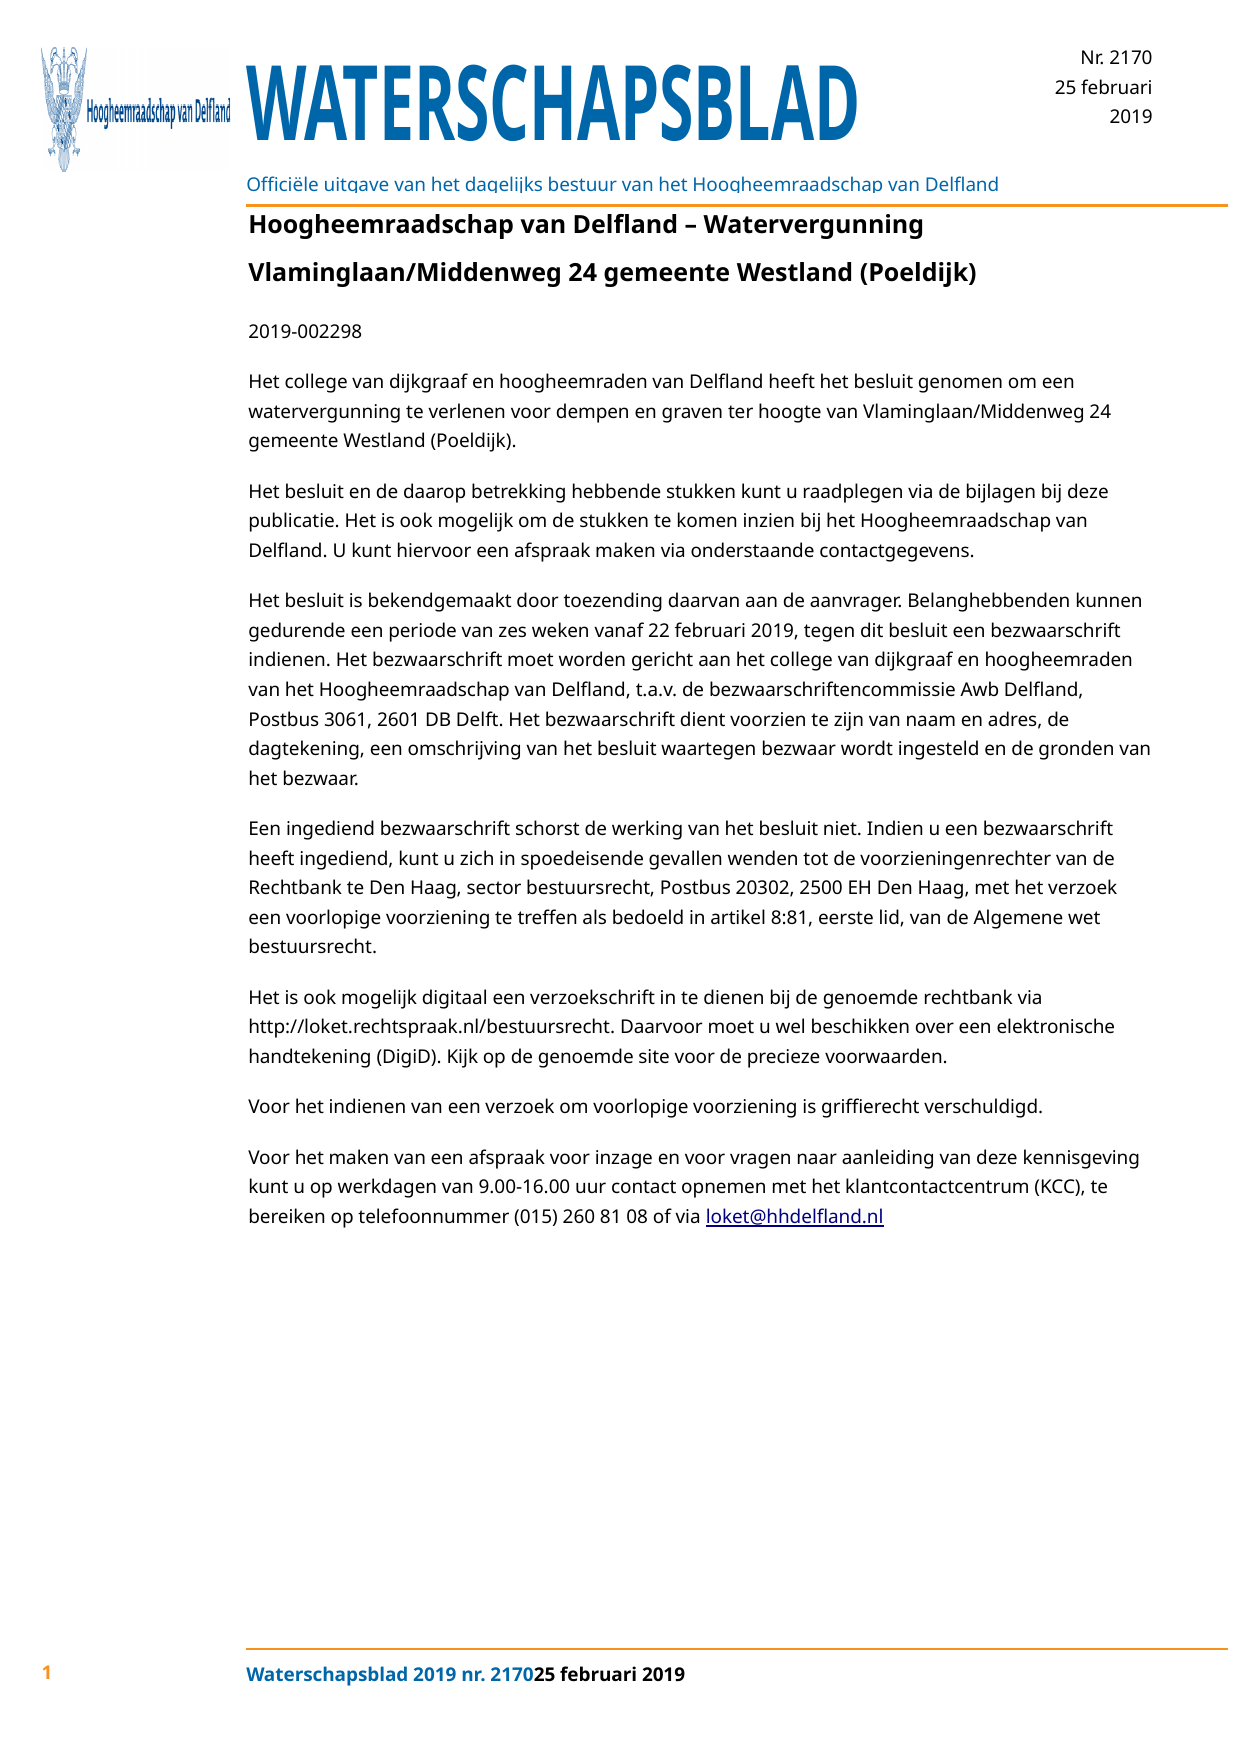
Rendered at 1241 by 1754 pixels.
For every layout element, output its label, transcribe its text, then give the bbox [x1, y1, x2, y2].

text Hoogheemraadschap van Delfland – Watervergunning Vlaminglaan/Middenweg 24 gemeente Westland (Poeldijk) [248, 207, 1152, 288]
text Het besluit en de daarop betrekking hebbende stukken kunt u raadplegen via de bijlagen bij deze publicatie. Het is ook mogelijk om de stukken te komen inzien bij het Hoogheemraadschap van Delfland. U kunt hiervoor een afspraak maken via onderstaande contactgegevens. [248, 478, 1152, 563]
picture [41, 47, 231, 172]
text Het is ook mogelijk digitaal een verzoekschrift in te dienen bij de genoemde rechtbank via http://loket.rechtspraak.nl/bestuursrecht. Daarvoor moet u wel beschikken over een elektronische handtekening (DigiD). Kijk op de genoemde site voor de precieze voorwaarden. [248, 984, 1152, 1069]
text 2019-002298 [248, 318, 1152, 344]
text Het college van dijkgraaf en hoogheemraden van Delfland heeft het besluit genomen om een watervergunning te verlenen voor dempen en graven ter hoogte van Vlaminglaan/Middenweg 24 gemeente Westland (Poeldijk). [248, 368, 1152, 453]
text Voor het maken van een afspraak voor inzage en voor vragen naar aanleiding van deze kennisgeving kunt u op werkdagen van 9.00-16.00 uur contact opnemen met het klantcontactcentrum (KCC), te bereiken op telefoonnummer (015) 260 81 08 of via loket@hhdelfland.nl [248, 1144, 1152, 1229]
text Een ingediend bezwaarschrift schorst de werking van het besluit niet. Indien u een bezwaarschrift heeft ingediend, kunt u zich in spoedeisende gevallen wenden tot de voorzieningenrechter van de Rechtbank te Den Haag, sector bestuursrecht, Postbus 20302, 2500 EH Den Haag, met het verzoek een voorlopige voorziening te treffen als bedoeld in artikel 8:81, eerste lid, van de Algemene wet bestuursrecht. [248, 815, 1152, 959]
text Voor het indienen van een verzoek om voorlopige voorziening is griffierecht verschuldigd. [248, 1094, 1152, 1119]
text Het besluit is bekendgemaakt door toezending daarvan aan de aanvrager. Belanghebbenden kunnen gedurende een periode van zes weken vanaf 22 februari 2019, tegen dit besluit een bezwaarschrift indienen. Het bezwaarschrift moet worden gericht aan het college van dijkgraaf en hoogheemraden van het Hoogheemraadschap van Delfland, t.a.v. de bezwaarschriftencommissie Awb Delfland, Postbus 3061, 2601 DB Delft. Het bezwaarschrift dient voorzien te zijn van naam en adres, de dagtekening, een omschrijving van het besluit waartegen bezwaar wordt ingesteld en de gronden van het bezwaar. [248, 587, 1152, 791]
